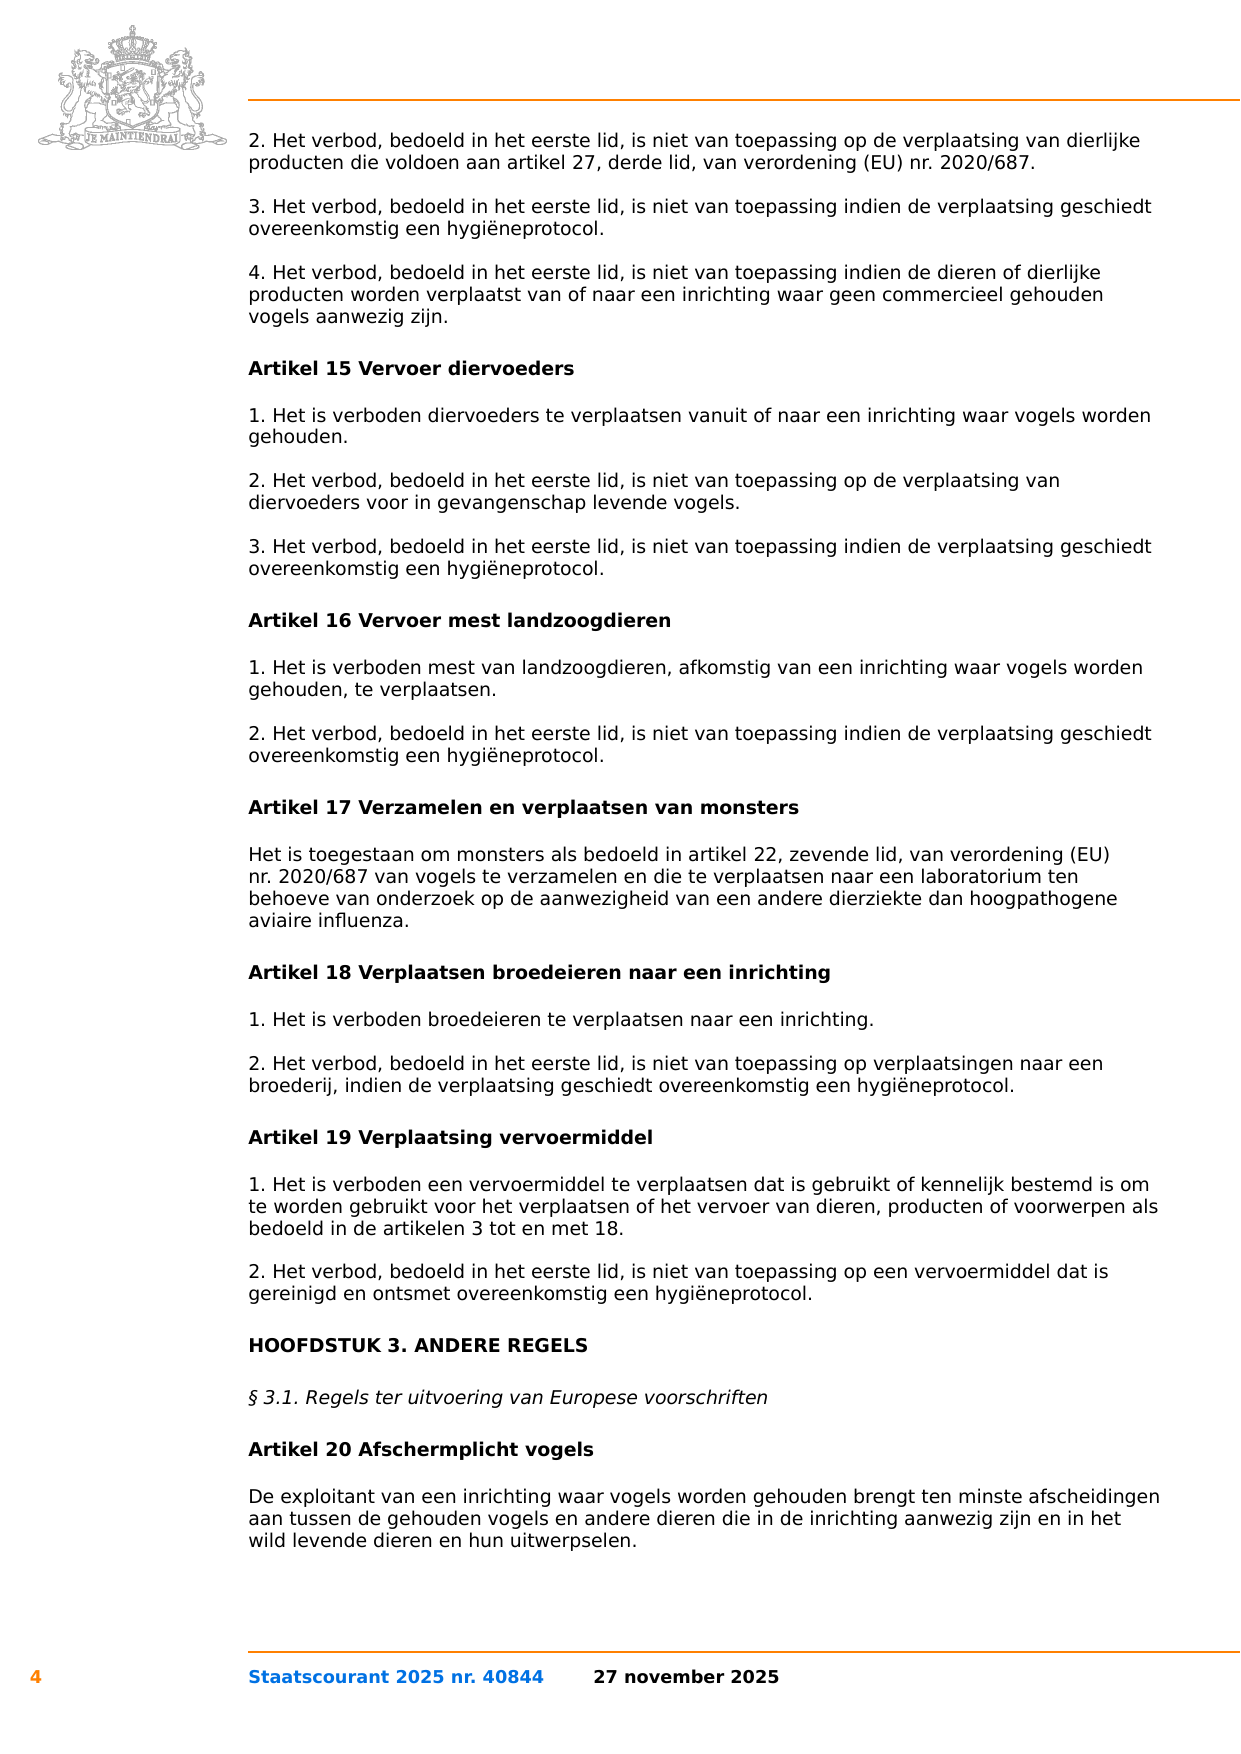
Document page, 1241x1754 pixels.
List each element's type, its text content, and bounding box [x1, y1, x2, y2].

text 2. Het verbod, bedoeld in het eerste lid, is niet van toepassing op een vervoermiddel dat is gereinigd en ontsmet overeenkomstig een hygiëneprotocol. [248, 1261, 1163, 1305]
text 3. Het verbod, bedoeld in het eerste lid, is niet van toepassing indien de verplaatsing geschiedt overeenkomstig een hygiëneprotocol. [248, 196, 1163, 240]
text Het is toegestaan om monsters als bedoeld in artikel 22, zevende lid, van verordening (EU) nr. 2020/687 van vogels te verzamelen en die te verplaatsen naar een laboratorium ten behoeve van onderzoek op de aanwezigheid van een andere dierziekte dan hoogpathogene aviaire influenza. [248, 844, 1163, 932]
subtitle Artikel 15 Vervoer diervoeders [248, 357, 1163, 379]
subtitle Artikel 17 Verzamelen en verplaatsen van monsters [248, 797, 1163, 819]
text 2. Het verbod, bedoeld in het eerste lid, is niet van toepassing op de verplaatsing van dierlijke producten die voldoen aan artikel 27, derde lid, van verordening (EU) nr. 2020/687. [248, 130, 1163, 174]
text 2. Het verbod, bedoeld in het eerste lid, is niet van toepassing op verplaatsingen naar een broederij, indien de verplaatsing geschiedt overeenkomstig een hygiëneprotocol. [248, 1053, 1163, 1097]
picture [38, 25, 227, 150]
text 2. Het verbod, bedoeld in het eerste lid, is niet van toepassing indien de verplaatsing geschiedt overeenkomstig een hygiëneprotocol. [248, 723, 1163, 767]
text 1. Het is verboden een vervoermiddel te verplaatsen dat is gebruikt of kennelijk bestemd is om te worden gebruikt voor het verplaatsen of het vervoer van dieren, producten of voorwerpen als bedoeld in de artikelen 3 tot en met 18. [248, 1173, 1163, 1239]
text De exploitant van een inrichting waar vogels worden gehouden brengt ten minste afscheidingen aan tussen de gehouden vogels en andere dieren die in de inrichting aanwezig zijn en in het wild levende dieren en hun uitwerpselen. [248, 1486, 1163, 1552]
text 4. Het verbod, bedoeld in het eerste lid, is niet van toepassing indien de dieren of dierlijke producten worden verplaatst van of naar een inrichting waar geen commercieel gehouden vogels aanwezig zijn. [248, 262, 1163, 327]
subtitle HOOFDSTUK 3. ANDERE REGELS [248, 1335, 1163, 1357]
subtitle § 3.1. Regels ter uitvoering van Europese voorschriften [248, 1387, 1163, 1409]
text 1. Het is verboden broedeieren te verplaatsen naar een inrichting. [248, 1009, 1163, 1031]
text 1. Het is verboden mest van landzoogdieren, afkomstig van een inrichting waar vogels worden gehouden, te verplaatsen. [248, 657, 1163, 701]
subtitle Artikel 18 Verplaatsen broedeieren naar een inrichting [248, 962, 1163, 984]
subtitle Artikel 16 Vervoer mest landzoogdieren [248, 610, 1163, 632]
text 2. Het verbod, bedoeld in het eerste lid, is niet van toepassing op de verplaatsing van diervoeders voor in gevangenschap levende vogels. [248, 470, 1163, 514]
text 3. Het verbod, bedoeld in het eerste lid, is niet van toepassing indien de verplaatsing geschiedt overeenkomstig een hygiëneprotocol. [248, 536, 1163, 580]
subtitle Artikel 20 Afschermplicht vogels [248, 1439, 1163, 1461]
subtitle Artikel 19 Verplaatsing vervoermiddel [248, 1127, 1163, 1148]
text 1. Het is verboden diervoeders te verplaatsen vanuit of naar een inrichting waar vogels worden gehouden. [248, 404, 1163, 448]
